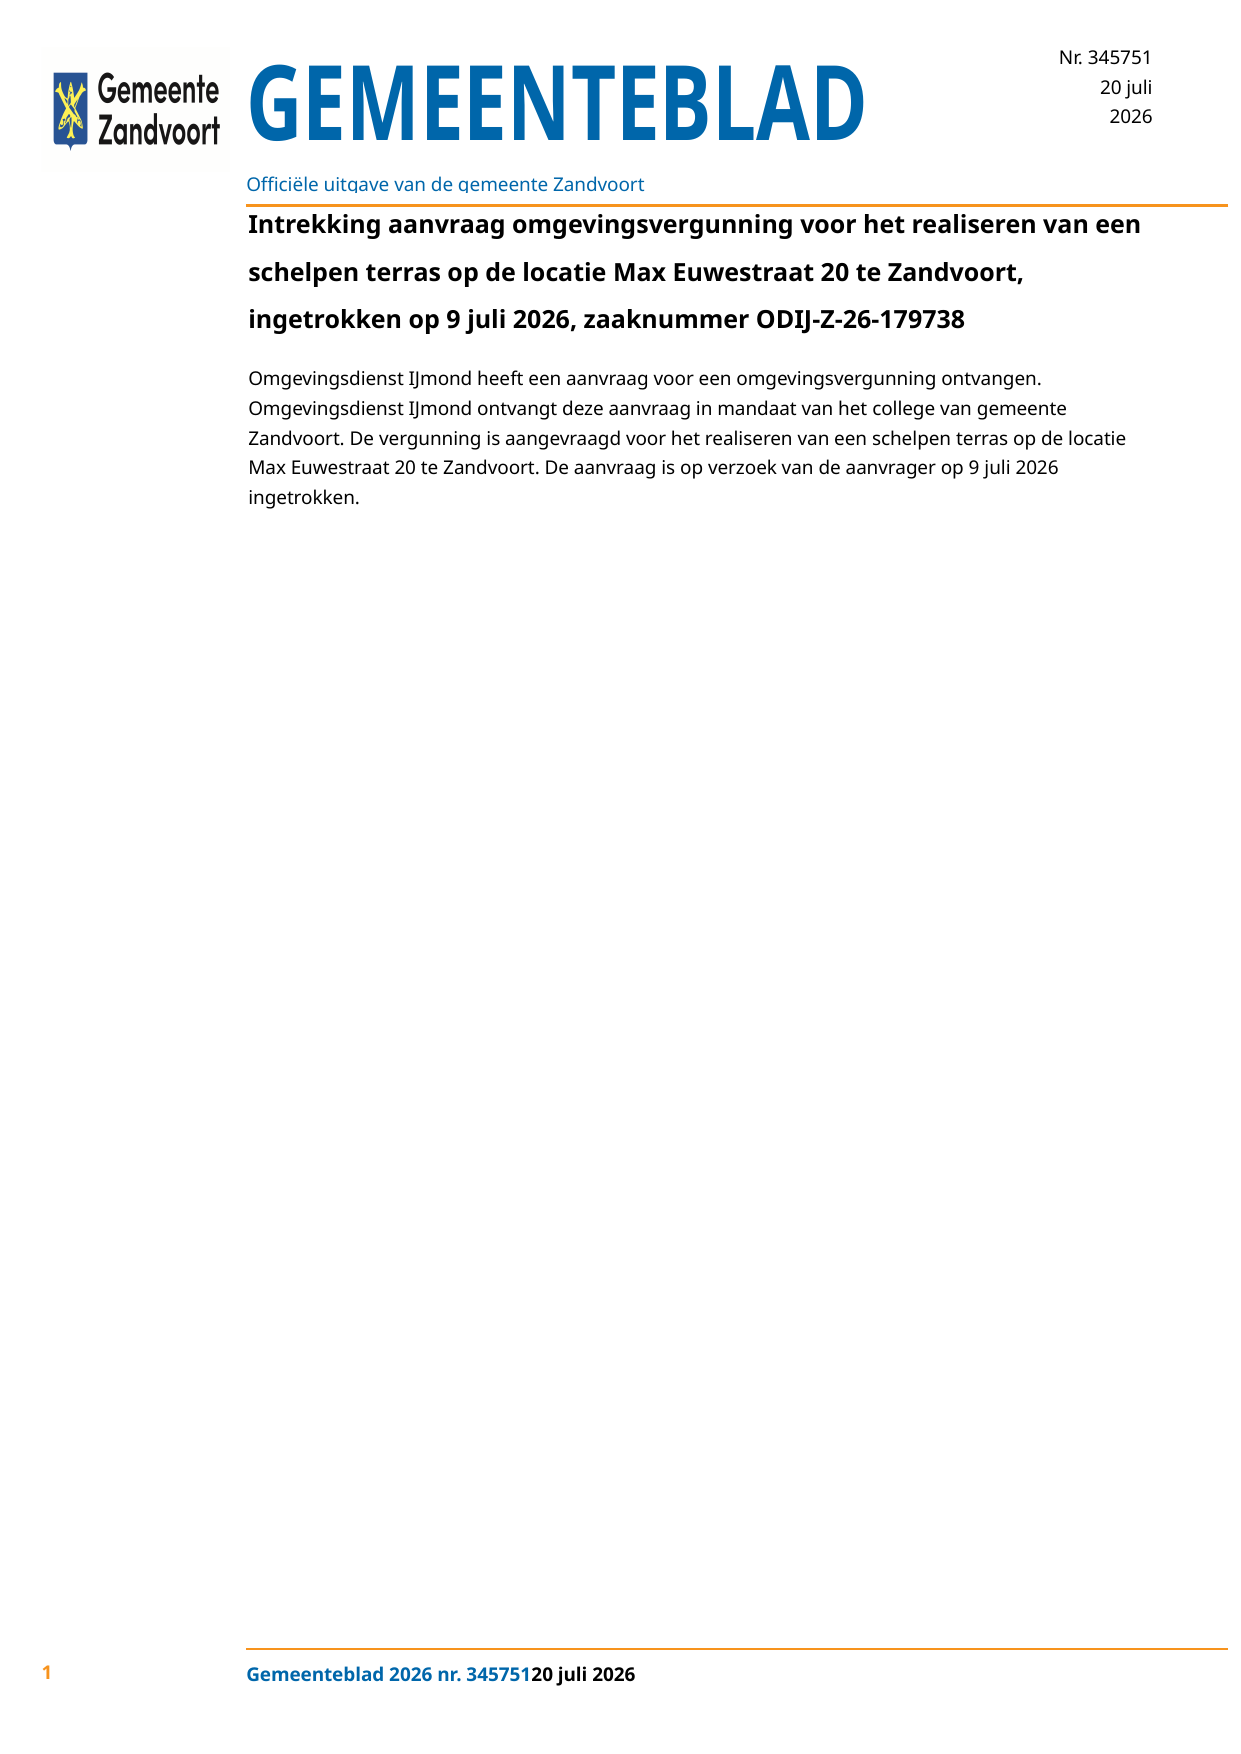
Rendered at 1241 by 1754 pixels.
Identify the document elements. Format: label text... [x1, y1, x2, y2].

picture [41, 47, 231, 172]
text Omgevingsdienst IJmond heeft een aanvraag voor een omgevingsvergunning ontvangen. Omgevingsdienst IJmond ontvangt deze aanvraag in mandaat van het college van gemeente Zandvoort. De vergunning is aangevraagd voor het realiseren van een schelpen terras op de locatie Max Euwestraat 20 te Zandvoort. De aanvraag is op verzoek van de aanvrager op 9 juli 2026 ingetrokken. [248, 366, 1152, 509]
text Intrekking aanvraag omgevingsvergunning voor het realiseren van een schelpen terras op de locatie Max Euwestraat 20 te Zandvoort, ingetrokken op 9 juli 2026, zaaknummer ODIJ-Z-26-179738 [248, 207, 1152, 336]
